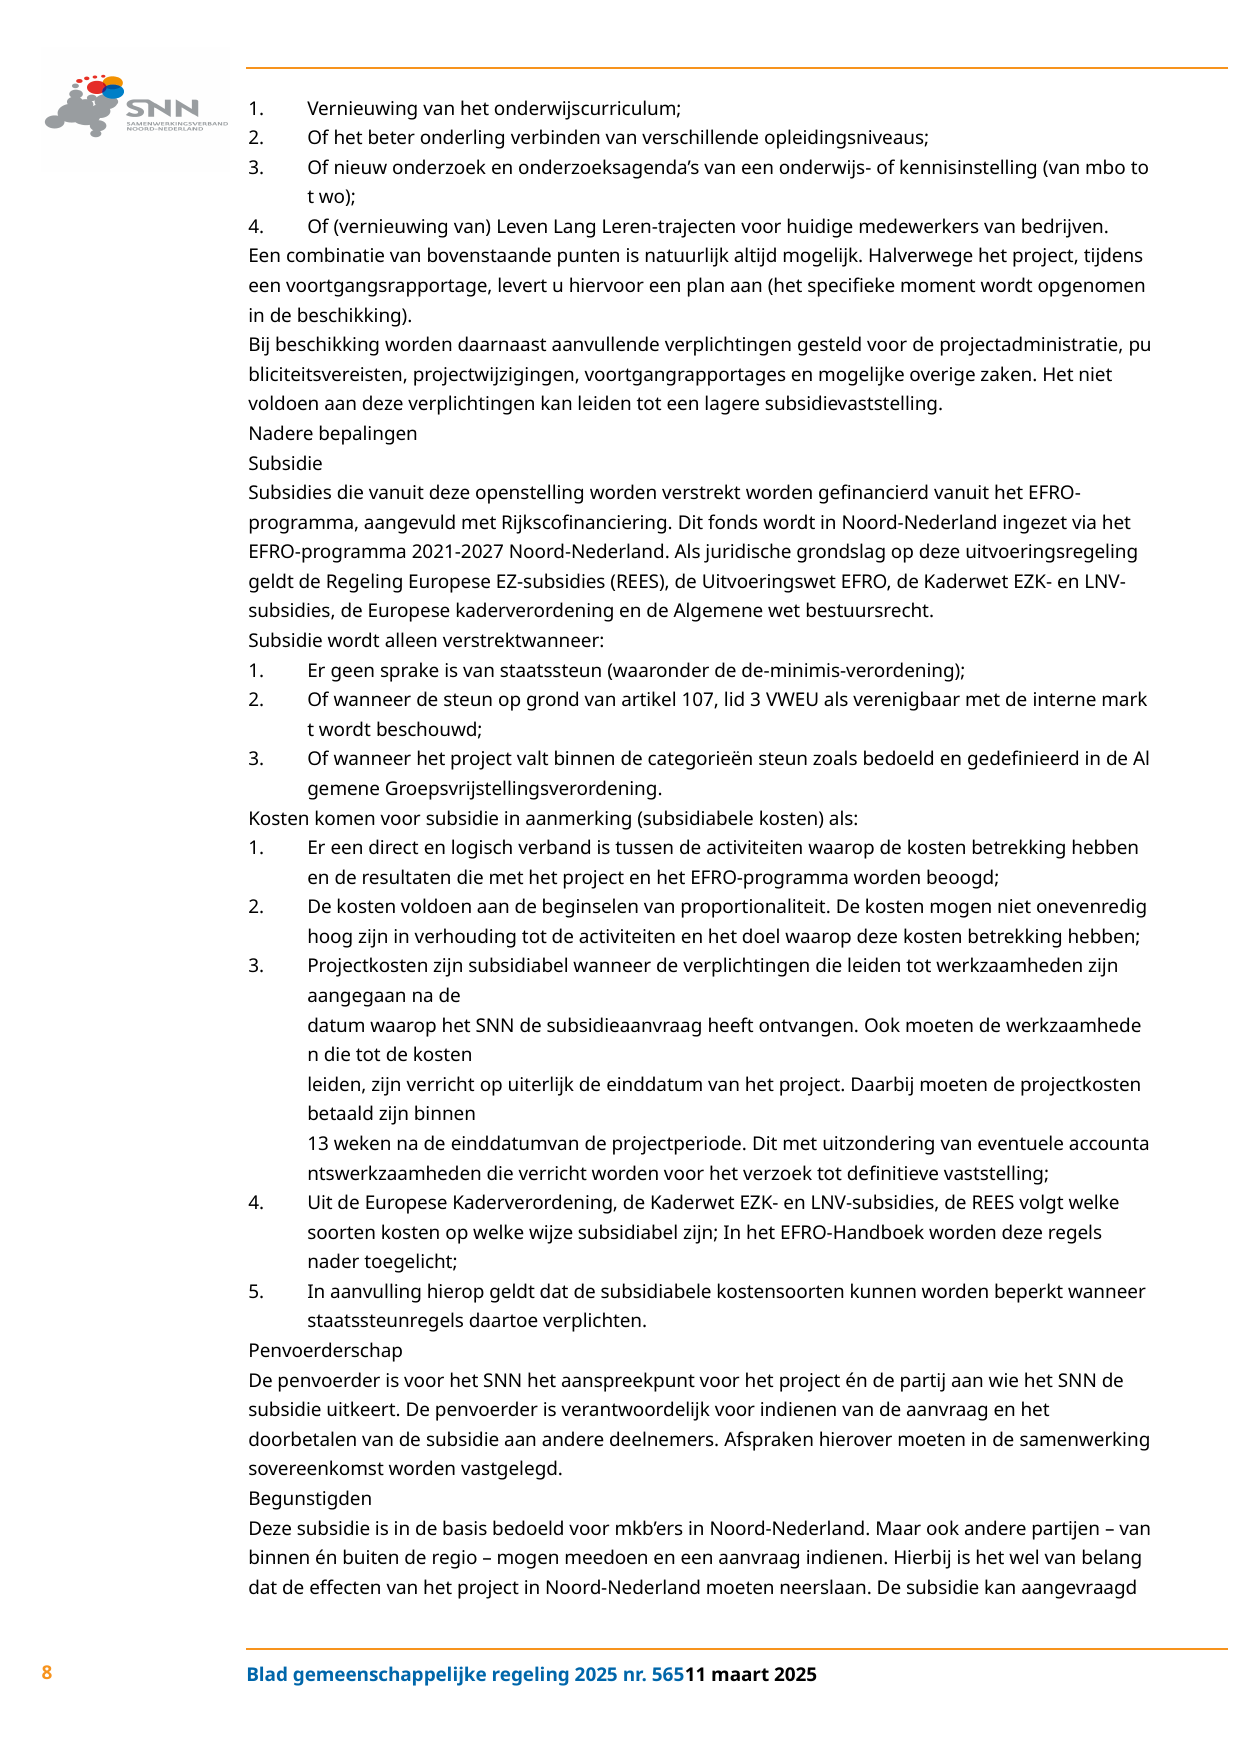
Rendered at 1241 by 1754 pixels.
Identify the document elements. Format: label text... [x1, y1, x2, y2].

text Begunstigden [248, 1485, 1152, 1511]
list In aanvulling hierop geldt dat de subsidiabele kostensoorten kunnen worden beperkt wanneer staatssteunregels daartoe verplichten. [248, 1278, 1152, 1333]
list Projectkosten zijn subsidiabel wanneer de verplichtingen die leiden tot werkzaamheden zijn aangegaan na de datum waarop het SNN de subsidieaanvraag heeft ontvangen. Ook moeten de werkzaamheden die tot de kosten leiden, zijn verricht op uiterlijk de einddatum van het project. Daarbij moeten de projectkosten betaald zijn binnen 13 weken na de einddatumvan de projectperiode. Dit met uitzondering van eventuele accountantswerkzaamheden die verricht worden voor het verzoek tot definitieve vaststelling; [248, 953, 1152, 1186]
list Er geen sprake is van staatssteun (waaronder de de-minimis-verordening); [248, 657, 1152, 683]
text Een combinatie van bovenstaande punten is natuurlijk altijd mogelijk. Halverwege het project, tijdens een voortgangsrapportage, levert u hiervoor een plan aan (het specifieke moment wordt opgenomen in de beschikking). [248, 243, 1152, 328]
text Bij beschikking worden daarnaast aanvullende verplichtingen gesteld voor de projectadministratie, publiciteitsvereisten, projectwijzigingen, voortgangrapportages en mogelijke overige zaken. Het niet voldoen aan deze verplichtingen kan leiden tot een lagere subsidievaststelling. [248, 331, 1152, 416]
picture [41, 47, 231, 172]
list Of (vernieuwing van) Leven Lang Leren-trajecten voor huidige medewerkers van bedrijven. [248, 213, 1152, 239]
list Er een direct en logisch verband is tussen de activiteiten waarop de kosten betrekking hebben en de resultaten die met het project en het EFRO-programma worden beoogd; [248, 834, 1152, 890]
text Subsidie wordt alleen verstrektwanneer: [248, 627, 1152, 653]
list Of wanneer het project valt binnen de categorieën steun zoals bedoeld en gedefinieerd in de Algemene Groepsvrijstellingsverordening. [248, 746, 1152, 801]
text Subsidie [248, 450, 1152, 476]
text Penvoerderschap [248, 1337, 1152, 1363]
list Uit de Europese Kaderverordening, de Kaderwet EZK- en LNV-subsidies, de REES volgt welke soorten kosten op welke wijze subsidiabel zijn; In het EFRO-Handboek worden deze regels nader toegelicht; [248, 1189, 1152, 1274]
list De kosten voldoen aan de beginselen van proportionaliteit. De kosten mogen niet onevenredig hoog zijn in verhouding tot de activiteiten en het doel waarop deze kosten betrekking hebben; [248, 893, 1152, 949]
text Deze subsidie is in de basis bedoeld voor mkb’ers in Noord-Nederland. Maar ook andere partijen – van binnen én buiten de regio – mogen meedoen en een aanvraag indienen. Hierbij is het wel van belang dat de effecten van het project in Noord-Nederland moeten neerslaan. De subsidie kan aangevraagd [248, 1515, 1152, 1600]
list Of nieuw onderzoek en onderzoeksagenda’s van een onderwijs- of kennisinstelling (van mbo tot wo); [248, 154, 1152, 209]
text Nadere bepalingen [248, 420, 1152, 446]
text Kosten komen voor subsidie in aanmerking (subsidiabele kosten) als: [248, 805, 1152, 831]
list Of wanneer de steun op grond van artikel 107, lid 3 VWEU als verenigbaar met de interne markt wordt beschouwd; [248, 686, 1152, 742]
list Vernieuwing van het onderwijscurriculum; [248, 95, 1152, 121]
text De penvoerder is voor het SNN het aanspreekpunt voor het project én de partij aan wie het SNN de subsidie uitkeert. De penvoerder is verantwoordelijk voor indienen van de aanvraag en het doorbetalen van de subsidie aan andere deelnemers. Afspraken hierover moeten in de samenwerkingsovereenkomst worden vastgelegd. [248, 1367, 1152, 1481]
text Subsidies die vanuit deze openstelling worden verstrekt worden gefinancierd vanuit het EFRO-programma, aangevuld met Rijkscofinanciering. Dit fonds wordt in Noord-Nederland ingezet via het EFRO-programma 2021-2027 Noord-Nederland. Als juridische grondslag op deze uitvoeringsregeling geldt de Regeling Europese EZ-subsidies (REES), de Uitvoeringswet EFRO, de Kaderwet EZK- en LNV-subsidies, de Europese kaderverordening en de Algemene wet bestuursrecht. [248, 479, 1152, 623]
list Of het beter onderling verbinden van verschillende opleidingsniveaus; [248, 124, 1152, 150]
